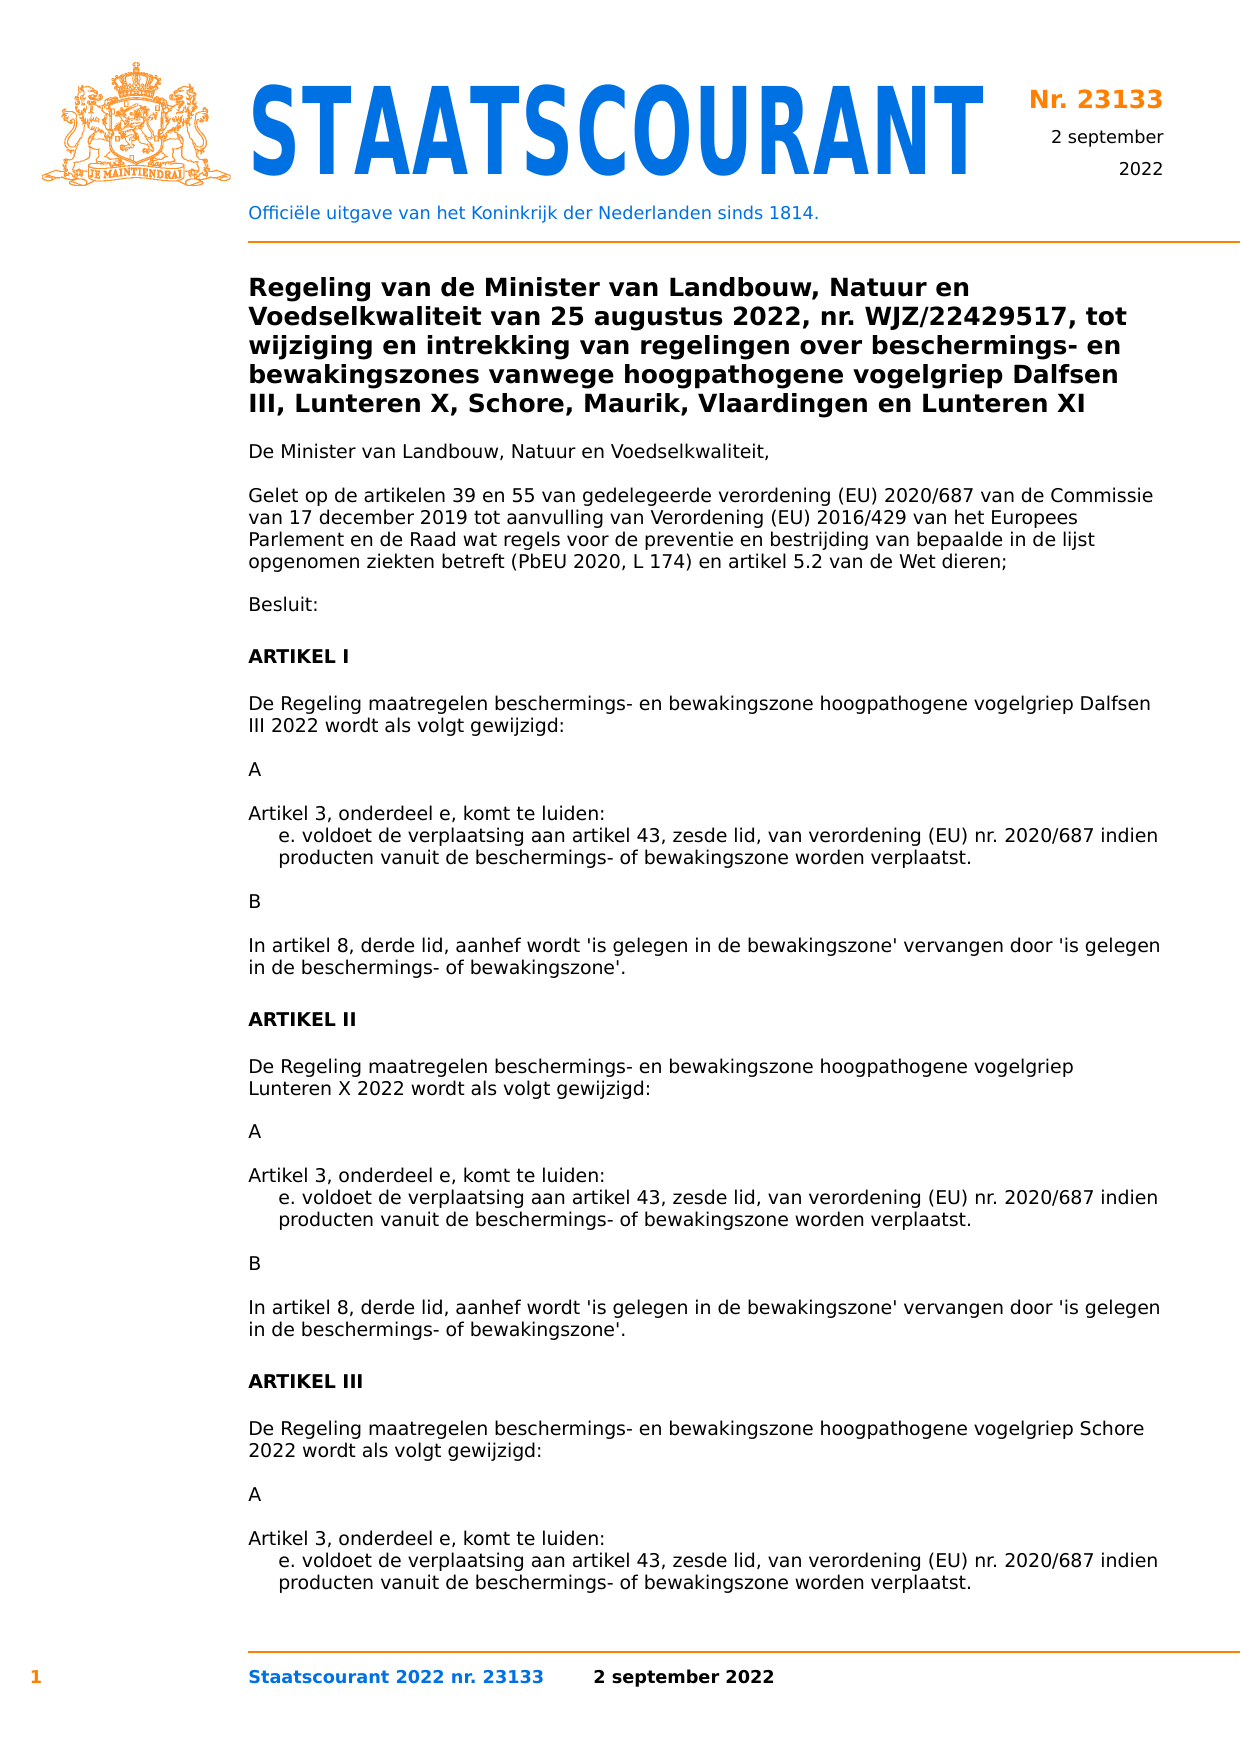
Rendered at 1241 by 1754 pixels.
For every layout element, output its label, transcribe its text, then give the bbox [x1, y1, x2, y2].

text e. voldoet de verplaatsing aan artikel 43, zesde lid, van verordening (EU) nr. 2020/687 indien producten vanuit de beschermings- of bewakingszone worden verplaatst. [278, 1187, 1163, 1231]
table_cell 2022 [998, 153, 1240, 203]
text Besluit: [248, 594, 1163, 616]
table_header [25, 62, 248, 241]
text e. voldoet de verplaatsing aan artikel 43, zesde lid, van verordening (EU) nr. 2020/687 indien producten vanuit de beschermings- of bewakingszone worden verplaatst. [278, 1549, 1163, 1593]
text Artikel 3, onderdeel e, komt te luiden: [248, 1528, 1163, 1549]
text De Minister van Landbouw, Natuur en Voedselkwaliteit, [248, 441, 1163, 463]
subtitle ARTIKEL II [248, 1009, 1163, 1031]
text A [248, 1484, 1163, 1506]
text e. voldoet de verplaatsing aan artikel 43, zesde lid, van verordening (EU) nr. 2020/687 indien producten vanuit de beschermings- of bewakingszone worden verplaatst. [278, 825, 1163, 869]
text A [248, 759, 1163, 781]
text Artikel 3, onderdeel e, komt te luiden: [248, 1165, 1163, 1187]
text De Regeling maatregelen beschermings- en bewakingszone hoogpathogene vogelgriep Dalfsen III 2022 wordt als volgt gewijzigd: [248, 693, 1163, 737]
table_cell Officiële uitgave van het Koninkrijk der Nederlanden sinds 1814. [248, 203, 1240, 241]
table_cell 2 september [998, 121, 1240, 153]
table_header STAATSCOURANT [248, 62, 998, 203]
text B [248, 891, 1163, 913]
text A [248, 1121, 1163, 1143]
text In artikel 8, derde lid, aanhef wordt 'is gelegen in de bewakingszone' vervangen door 'is gelegen in de beschermings- of bewakingszone'. [248, 1297, 1163, 1341]
text In artikel 8, derde lid, aanhef wordt 'is gelegen in de bewakingszone' vervangen door 'is gelegen in de beschermings- of bewakingszone'. [248, 935, 1163, 979]
text B [248, 1253, 1163, 1275]
picture [41, 62, 231, 186]
text De Regeling maatregelen beschermings- en bewakingszone hoogpathogene vogelgriep Lunteren X 2022 wordt als volgt gewijzigd: [248, 1056, 1163, 1099]
table_header Nr. 23133 [998, 62, 1240, 121]
text Gelet op de artikelen 39 en 55 van gedelegeerde verordening (EU) 2020/687 van de Commissie van 17 december 2019 tot aanvulling van Verordening (EU) 2016/429 van het Europees Parlement en de Raad wat regels voor de preventie en bestrijding van bepaalde in de lijst opgenomen ziekten betreft (PbEU 2020, L 174) en artikel 5.2 van de Wet dieren; [248, 484, 1163, 572]
text De Regeling maatregelen beschermings- en bewakingszone hoogpathogene vogelgriep Schore 2022 wordt als volgt gewijzigd: [248, 1418, 1163, 1462]
subtitle Regeling van de Minister van Landbouw, Natuur en Voedselkwaliteit van 25 augustus 2022, nr. WJZ/22429517, tot wijziging en intrekking van regelingen over beschermings- en bewakingszones vanwege hoogpathogene vogelgriep Dalfsen III, Lunteren X, Schore, Maurik, Vlaardingen en Lunteren XI [248, 273, 1163, 419]
subtitle ARTIKEL III [248, 1371, 1163, 1393]
text Artikel 3, onderdeel e, komt te luiden: [248, 803, 1163, 825]
subtitle ARTIKEL I [248, 646, 1163, 668]
